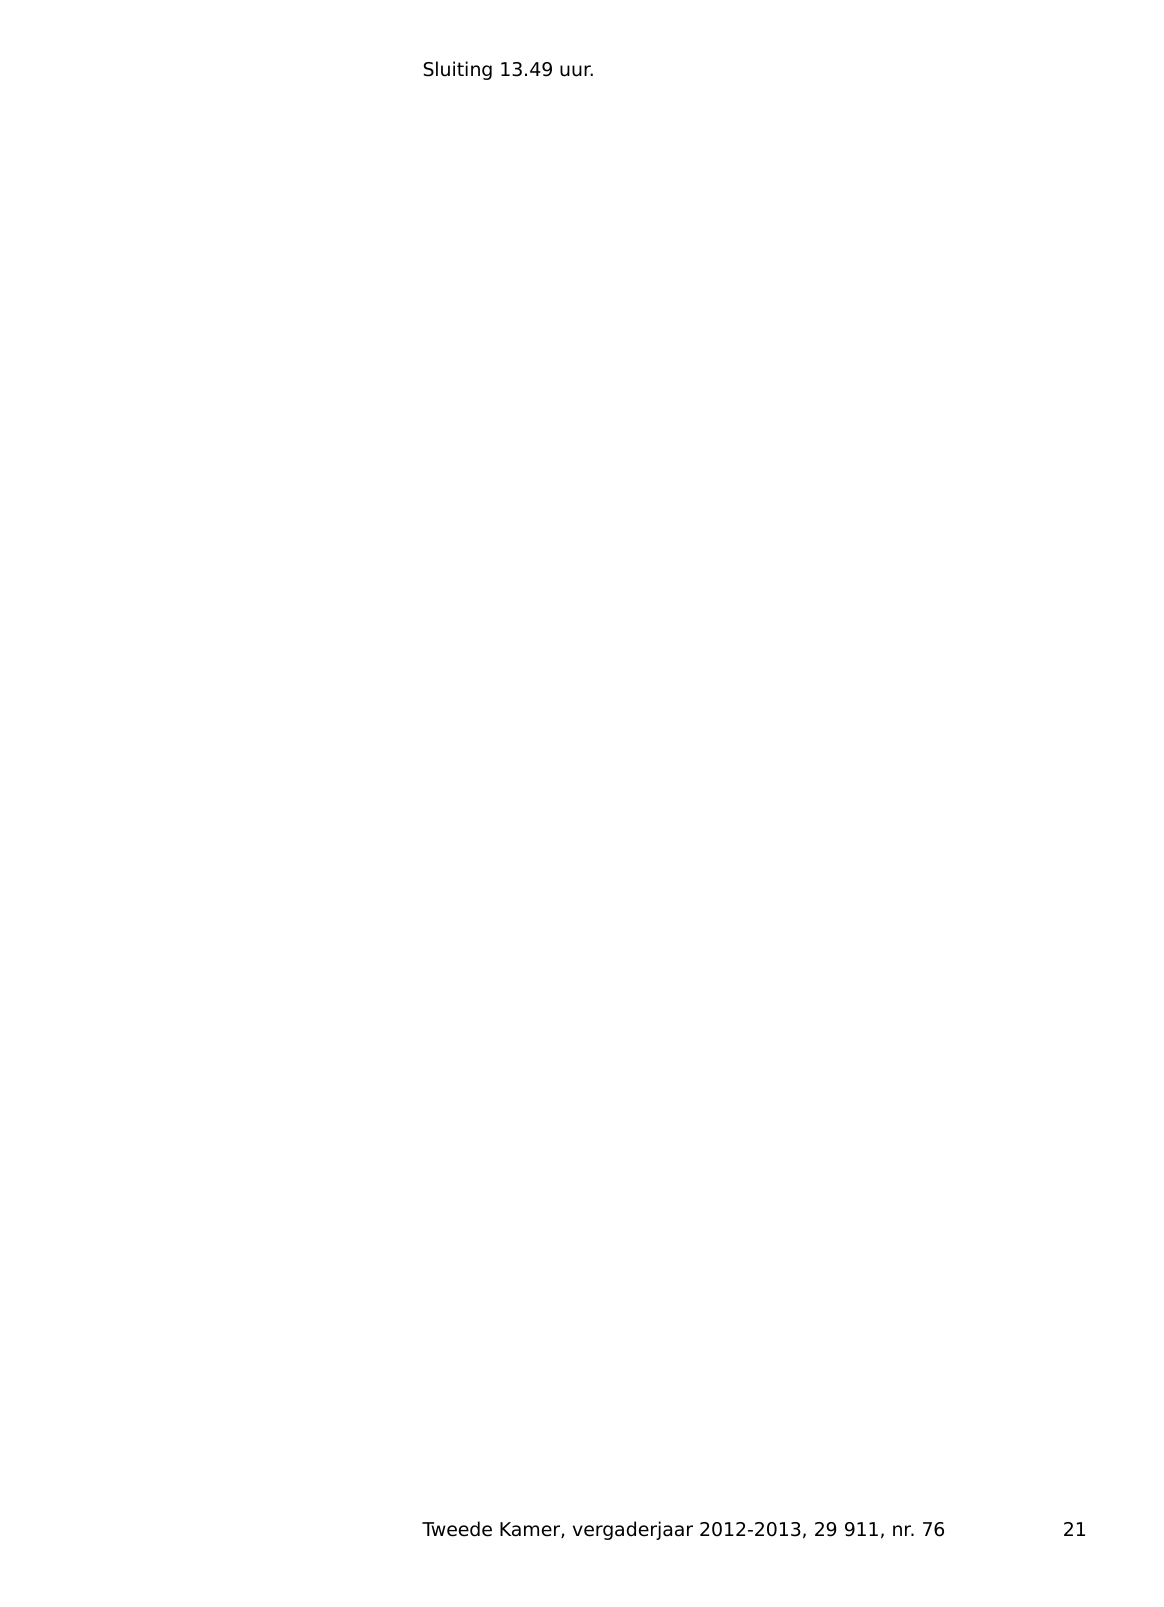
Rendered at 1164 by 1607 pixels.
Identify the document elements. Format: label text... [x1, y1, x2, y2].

text Sluiting 13.49 uur. [422, 59, 1087, 81]
